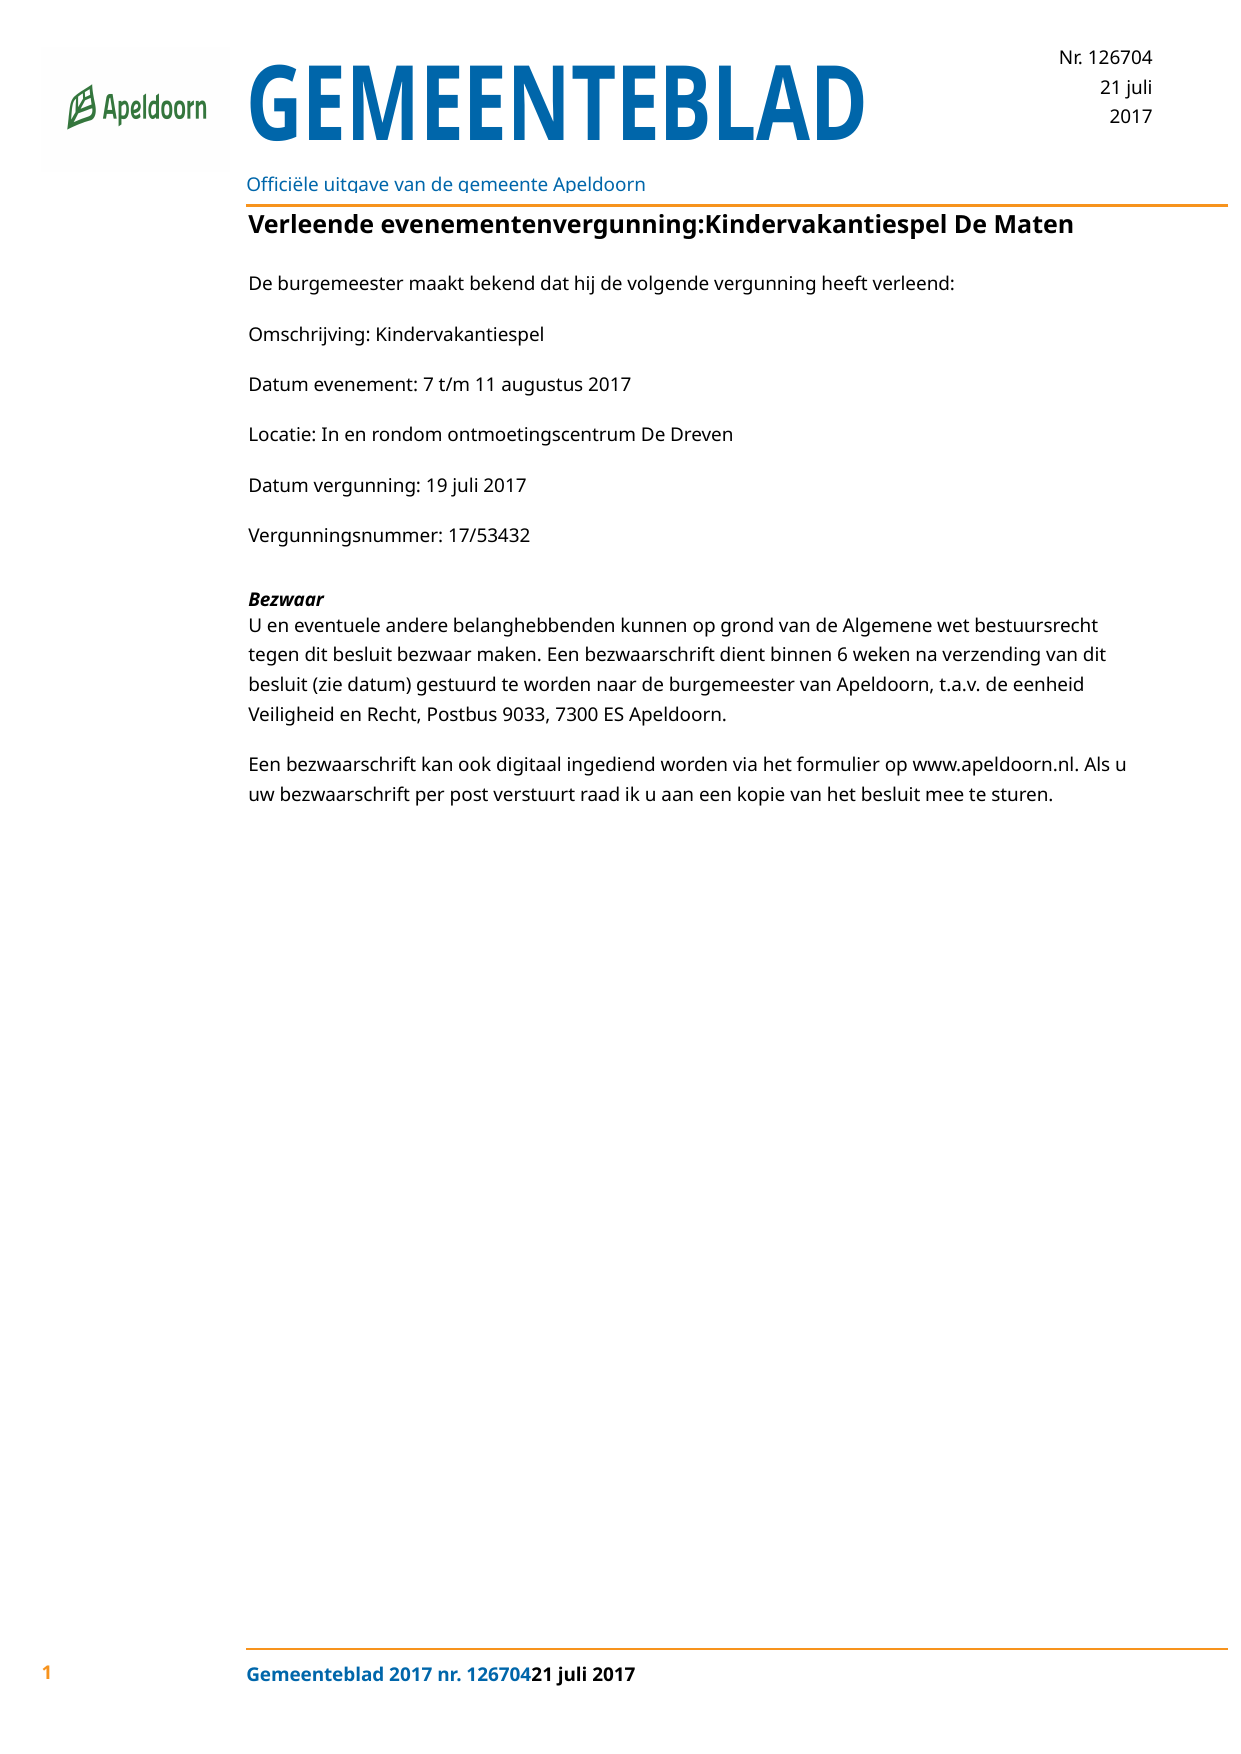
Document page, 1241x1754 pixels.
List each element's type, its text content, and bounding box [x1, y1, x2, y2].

text Verleende evenementenvergunning:Kindervakantiespel De Maten [248, 207, 1152, 241]
text Omschrijving: Kindervakantiespel [248, 321, 1152, 346]
text Bezwaar [248, 586, 1152, 612]
text U en eventuele andere belanghebbenden kunnen op grond van de Algemene wet bestuursrecht tegen dit besluit bezwaar maken. Een bezwaarschrift dient binnen 6 weken na verzending van dit besluit (zie datum) gestuurd te worden naar de burgemeester van Apeldoorn, t.a.v. de eenheid Veiligheid en Recht, Postbus 9033, 7300 ES Apeldoorn. [248, 612, 1152, 727]
text Datum vergunning: 19 juli 2017 [248, 472, 1152, 498]
picture [41, 47, 231, 172]
text Datum evenement: 7 t/m 11 augustus 2017 [248, 371, 1152, 397]
text Vergunningsnummer: 17/53432 [248, 522, 1152, 548]
text De burgemeester maakt bekend dat hij de volgende vergunning heeft verleend: [248, 270, 1152, 296]
text Locatie: In en rondom ontmoetingscentrum De Dreven [248, 422, 1152, 447]
text Een bezwaarschrift kan ook digitaal ingediend worden via het formulier op www.apeldoorn.nl. Als u uw bezwaarschrift per post verstuurt raad ik u aan een kopie van het besluit mee te sturen. [248, 751, 1152, 807]
